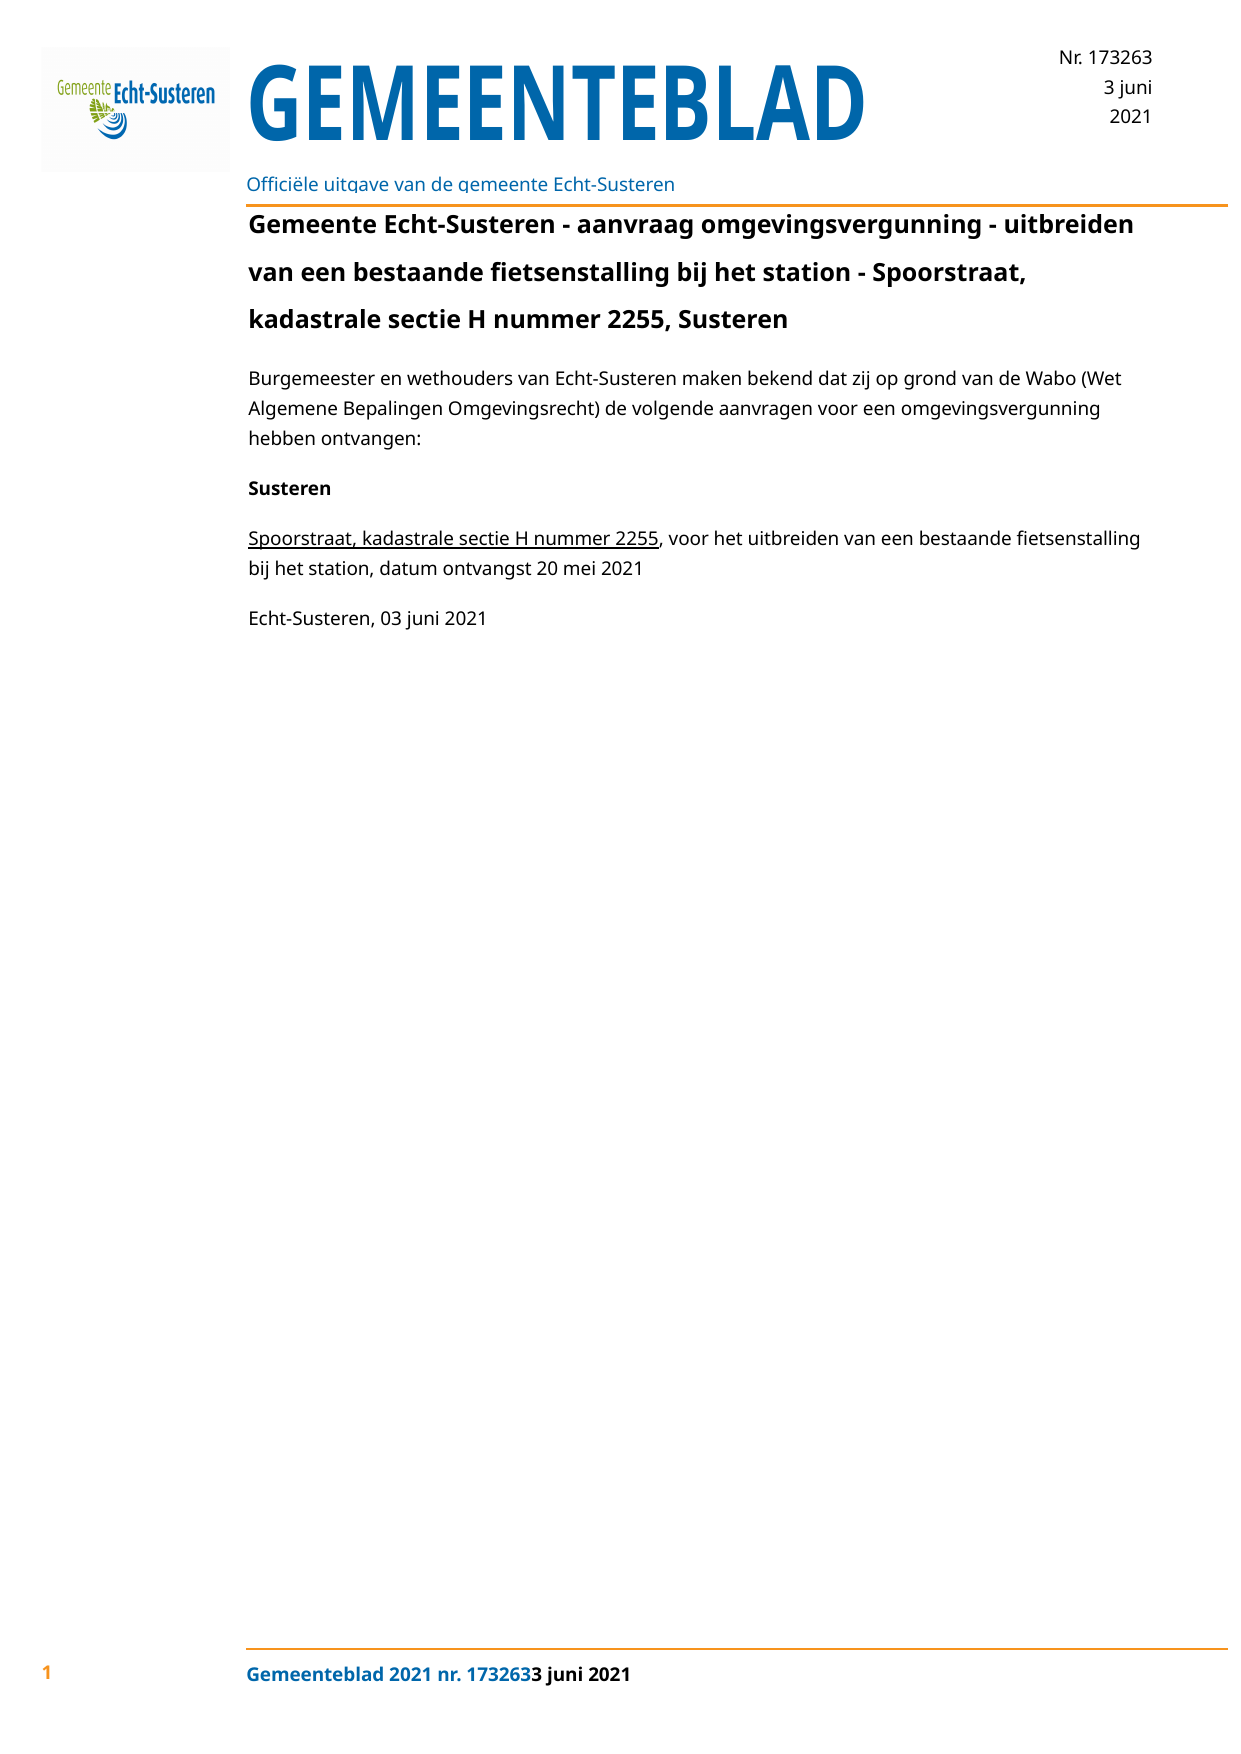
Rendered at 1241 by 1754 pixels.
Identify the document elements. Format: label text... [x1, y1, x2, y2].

text Burgemeester en wethouders van Echt-Susteren maken bekend dat zij op grond van de Wabo (Wet Algemene Bepalingen Omgevingsrecht) de volgende aanvragen voor een omgevingsvergunning hebben ontvangen: [248, 366, 1152, 450]
text Spoorstraat, kadastrale sectie H nummer 2255, voor het uitbreiden van een bestaande fietsenstalling bij het station, datum ontvangst 20 mei 2021 [248, 526, 1152, 581]
picture [41, 47, 231, 172]
text Susteren [248, 475, 1152, 501]
text Echt-Susteren, 03 juni 2021 [248, 606, 1152, 631]
text Gemeente Echt-Susteren - aanvraag omgevingsvergunning - uitbreiden van een bestaande fietsenstalling bij het station - Spoorstraat, kadastrale sectie H nummer 2255, Susteren [248, 207, 1152, 336]
